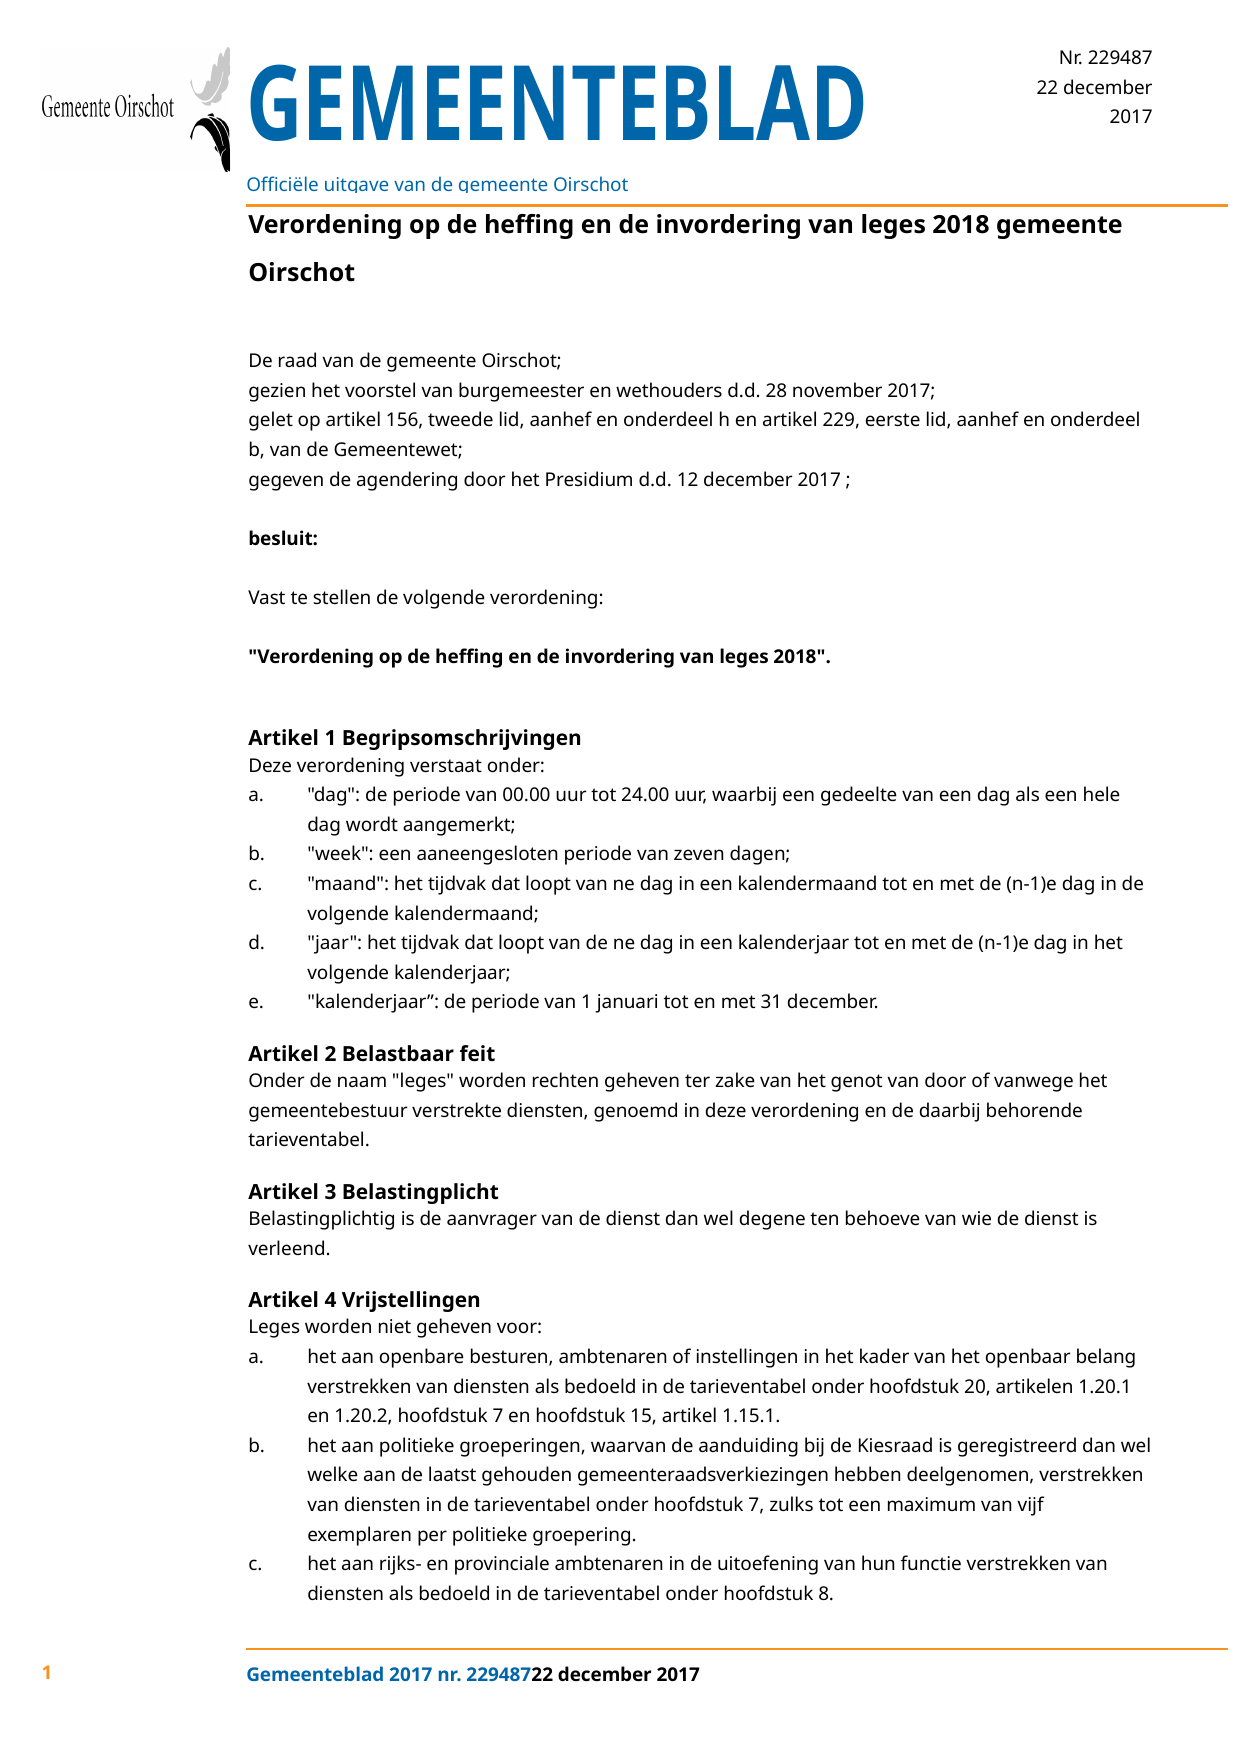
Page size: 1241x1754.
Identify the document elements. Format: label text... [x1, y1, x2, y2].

text Artikel 2 Belastbaar feit [248, 1039, 1152, 1067]
text Artikel 4 Vrijstellingen [248, 1285, 1152, 1314]
list "maand": het tijdvak dat loopt van ne dag in een kalendermaand tot en met de (n-1)e dag in de volgende kalendermaand; [248, 870, 1152, 925]
text "Verordening op de heffing en de invordering van leges 2018". [248, 643, 1152, 669]
list "week": een aaneengesloten periode van zeven dagen; [248, 841, 1152, 866]
text Deze verordening verstaat onder: [248, 752, 1152, 777]
text Onder de naam "leges" worden rechten geheven ter zake van het genot van door of vanwege het gemeentebestuur verstrekte diensten, genoemd in deze verordening en de daarbij behorende tarieventabel. [248, 1067, 1152, 1152]
list "jaar": het tijdvak dat loopt van de ne dag in een kalenderjaar tot en met de (n-1)e dag in het volgende kalenderjaar; [248, 929, 1152, 984]
list "dag": de periode van 00.00 uur tot 24.00 uur, waarbij een gedeelte van een dag als een hele dag wordt aangemerkt; [248, 781, 1152, 837]
text besluit: [248, 525, 1152, 551]
list "kalenderjaar”: de periode van 1 januari tot en met 31 december. [248, 988, 1152, 1014]
text gegeven de agendering door het Presidium d.d. 12 december 2017 ; [248, 466, 1152, 492]
list het aan politieke groeperingen, waarvan de aanduiding bij de Kiesraad is geregistreerd dan wel welke aan de laatst gehouden gemeenteraadsverkiezingen hebben deelgenomen, verstrekken van diensten in de tarieventabel onder hoofdstuk 7, zulks tot een maximum van vijf exemplaren per politieke groepering. [248, 1432, 1152, 1547]
text gezien het voorstel van burgemeester en wethouders d.d. 28 november 2017; [248, 377, 1152, 403]
text gelet op artikel 156, tweede lid, aanhef en onderdeel h en artikel 229, eerste lid, aanhef en onderdeel b, van de Gemeentewet; [248, 407, 1152, 462]
list het aan rijks- en provinciale ambtenaren in de uitoefening van hun functie verstrekken van diensten als bedoeld in de tarieventabel onder hoofdstuk 8. [248, 1550, 1152, 1606]
text Belastingplichtig is de aanvrager van de dienst dan wel degene ten behoeve van wie de dienst is verleend. [248, 1205, 1152, 1261]
picture [41, 47, 231, 172]
text De raad van de gemeente Oirschot; [248, 347, 1152, 373]
text Vast te stellen de volgende verordening: [248, 584, 1152, 610]
text Artikel 1 Begripsomschrijvingen [248, 723, 1152, 752]
text Artikel 3 Belastingplicht [248, 1177, 1152, 1205]
text Verordening op de heffing en de invordering van leges 2018 gemeente Oirschot [248, 207, 1152, 288]
text Leges worden niet geheven voor: [248, 1314, 1152, 1339]
list het aan openbare besturen, ambtenaren of instellingen in het kader van het openbaar belang verstrekken van diensten als bedoeld in de tarieventabel onder hoofdstuk 20, artikelen 1.20.1 en 1.20.2, hoofdstuk 7 en hoofdstuk 15, artikel 1.15.1. [248, 1343, 1152, 1428]
